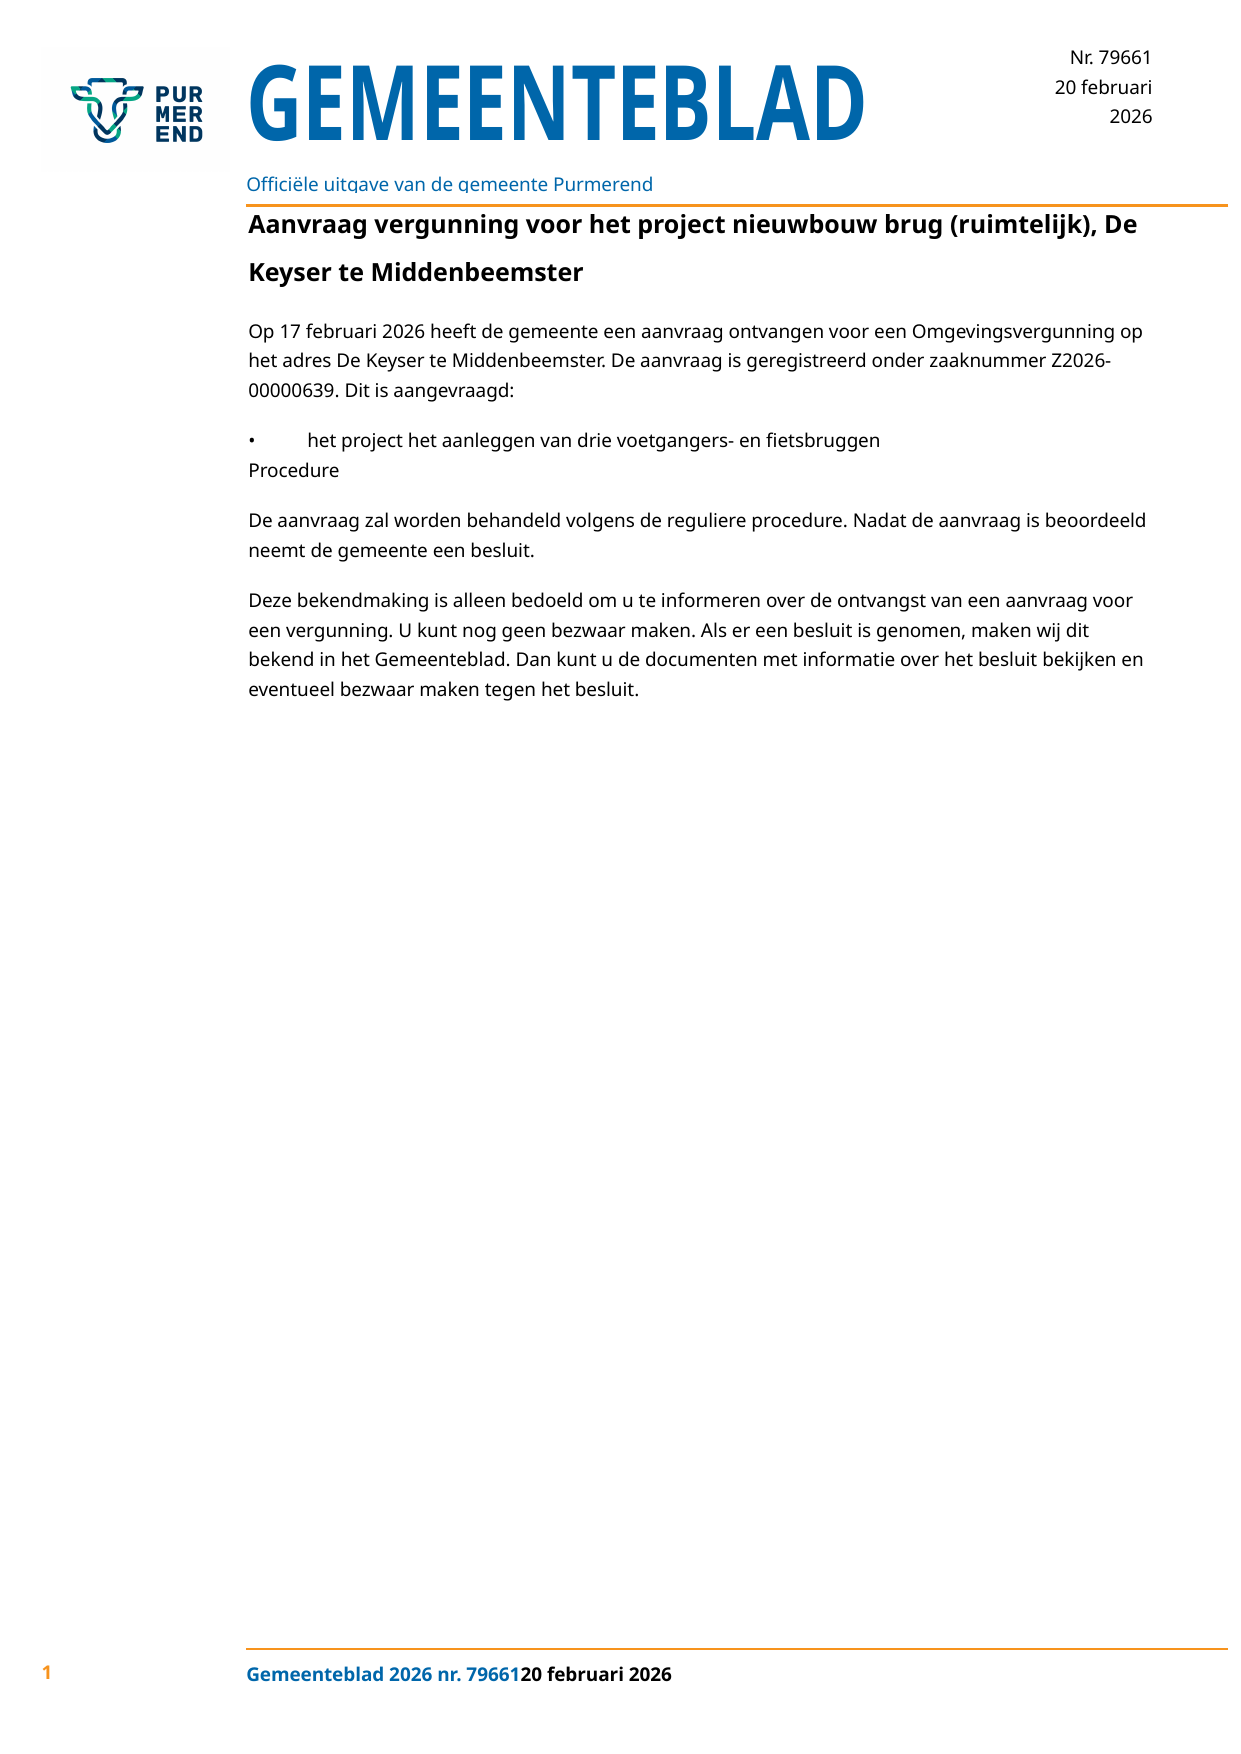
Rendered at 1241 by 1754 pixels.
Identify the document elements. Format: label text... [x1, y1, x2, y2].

text De aanvraag zal worden behandeld volgens de reguliere procedure. Nadat de aanvraag is beoordeeld neemt de gemeente een besluit. [248, 507, 1152, 563]
picture [41, 47, 231, 172]
text Op 17 februari 2026 heeft de gemeente een aanvraag ontvangen voor een Omgevingsvergunning op het adres De Keyser te Middenbeemster. De aanvraag is geregistreerd onder zaaknummer Z2026-00000639. Dit is aangevraagd: [248, 318, 1152, 403]
text Procedure [248, 457, 1152, 483]
text Aanvraag vergunning voor het project nieuwbouw brug (ruimtelijk), De Keyser te Middenbeemster [248, 207, 1152, 288]
text Deze bekendmaking is alleen bedoeld om u te informeren over de ontvangst van een aanvraag voor een vergunning. U kunt nog geen bezwaar maken. Als er een besluit is genomen, maken wij dit bekend in het Gemeenteblad. Dan kunt u de documenten met informatie over het besluit bekijken en eventueel bezwaar maken tegen het besluit. [248, 587, 1152, 702]
list het project het aanleggen van drie voetgangers- en fietsbruggen [248, 427, 1152, 453]
